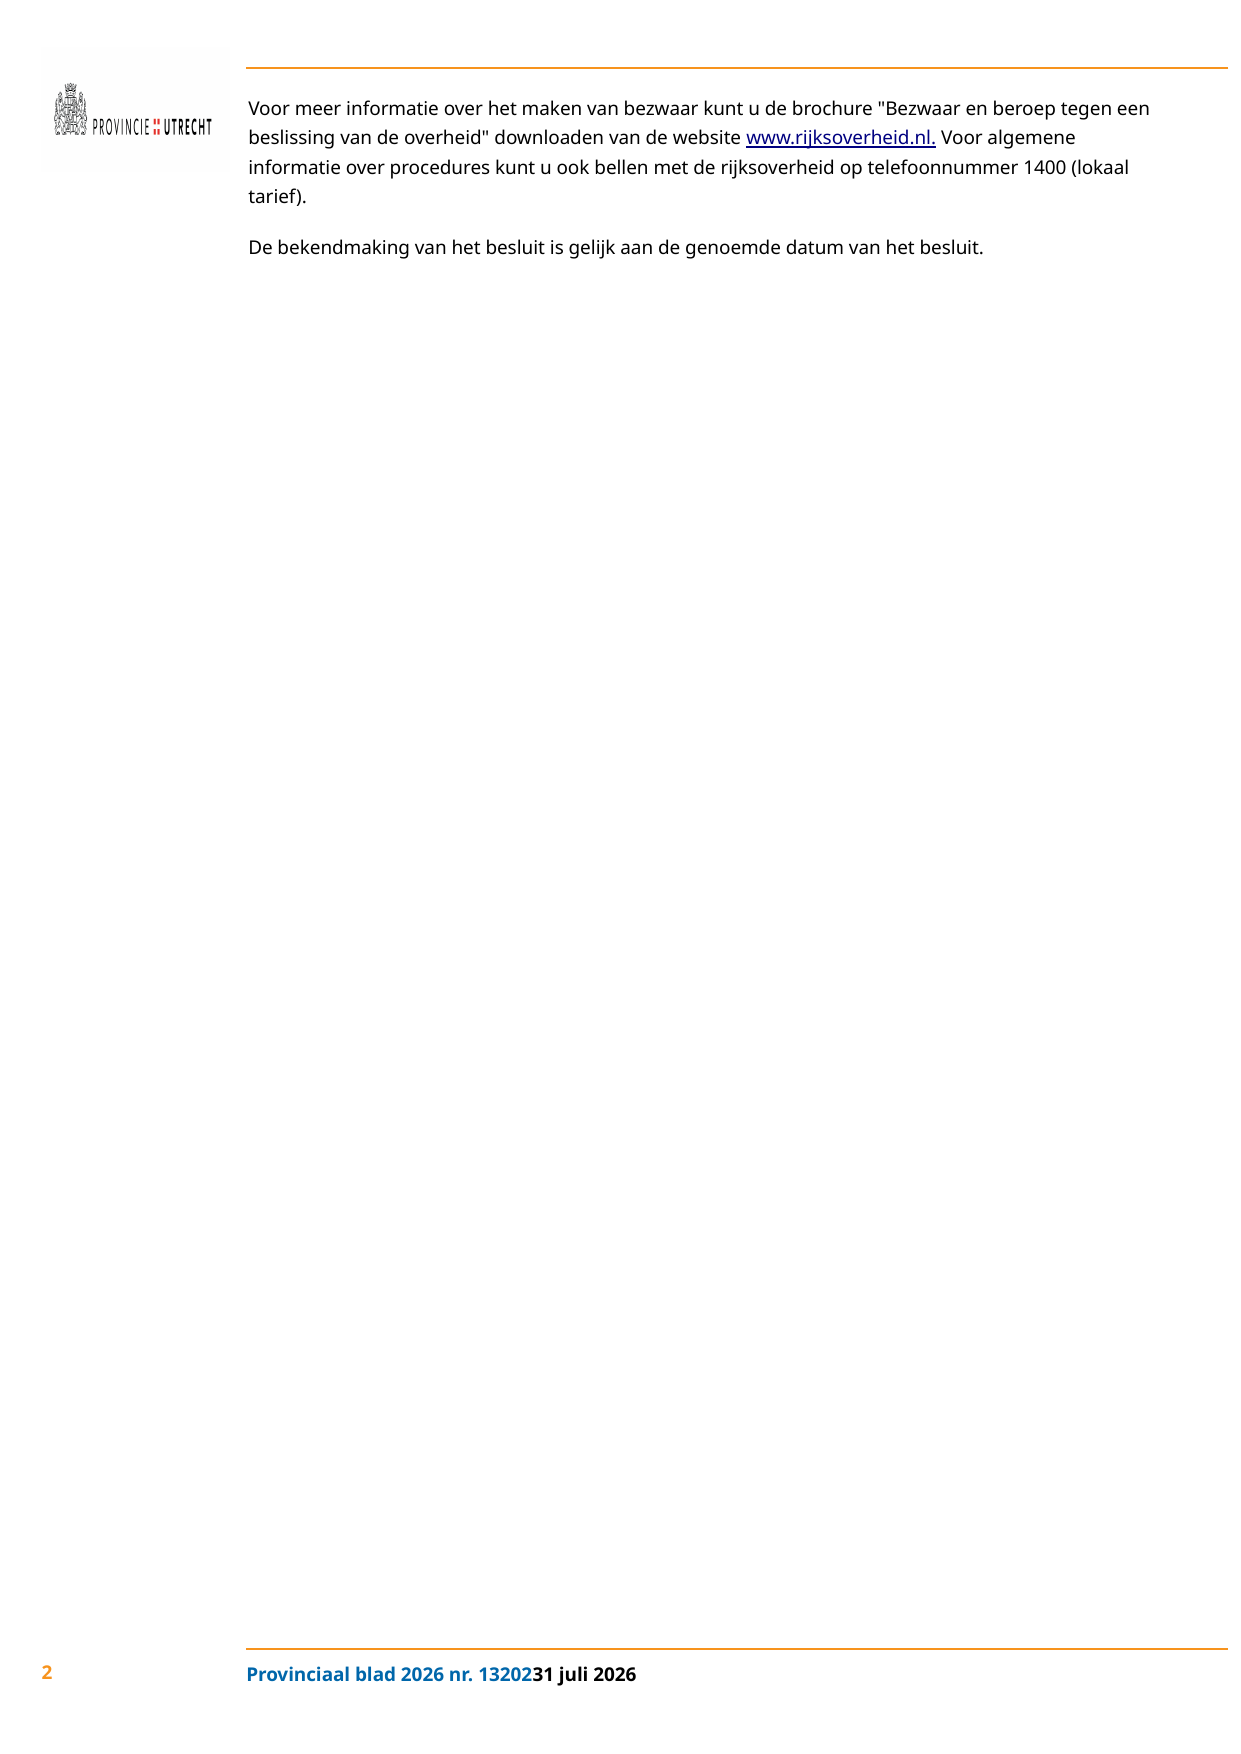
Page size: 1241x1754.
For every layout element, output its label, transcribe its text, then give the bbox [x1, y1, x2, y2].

text Voor meer informatie over het maken van bezwaar kunt u de brochure "Bezwaar en beroep tegen een beslissing van de overheid" downloaden van de website www.rijksoverheid.nl. Voor algemene informatie over procedures kunt u ook bellen met de rijksoverheid op telefoonnummer 1400 (lokaal tarief). [248, 95, 1152, 209]
picture [41, 47, 231, 172]
text De bekendmaking van het besluit is gelijk aan de genoemde datum van het besluit. [248, 234, 1152, 260]
